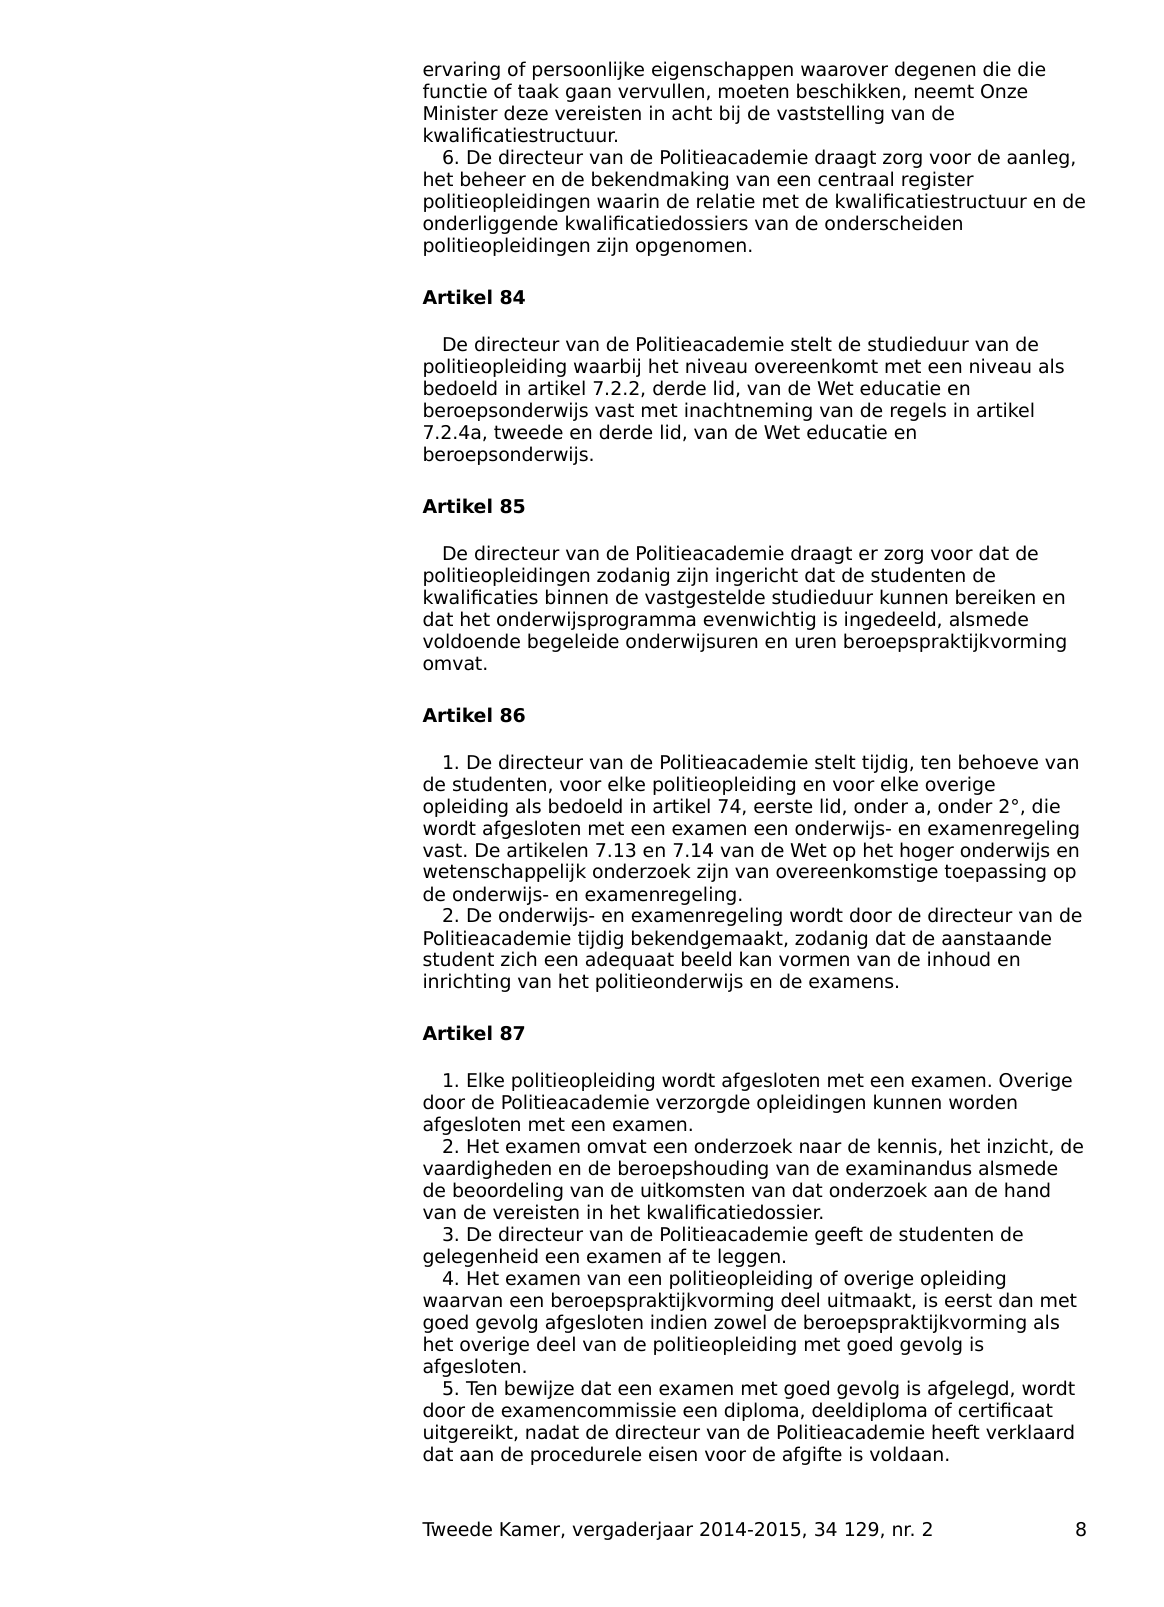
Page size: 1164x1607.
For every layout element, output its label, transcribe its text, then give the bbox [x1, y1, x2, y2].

text 2. De onderwijs- en examenregeling wordt door de directeur van de Politieacademie tijdig bekendgemaakt, zodanig dat de aanstaande student zich een adequaat beeld kan vormen van de inhoud en inrichting van het politieonderwijs en de examens. [422, 905, 1087, 993]
text 1. De directeur van de Politieacademie stelt tijdig, ten behoeve van de studenten, voor elke politieopleiding en voor elke overige opleiding als bedoeld in artikel 74, eerste lid, onder a, onder 2°, die wordt afgesloten met een examen een onderwijs- en examenregeling vast. De artikelen 7.13 en 7.14 van de Wet op het hoger onderwijs en wetenschappelijk onderzoek zijn van overeenkomstige toepassing op de onderwijs- en examenregeling. [422, 752, 1087, 905]
subtitle Artikel 87 [422, 1023, 1087, 1045]
subtitle Artikel 85 [422, 496, 1087, 518]
text 2. Het examen omvat een onderzoek naar de kennis, het inzicht, de vaardigheden en de beroepshouding van de examinandus alsmede de beoordeling van de uitkomsten van dat onderzoek aan de hand van de vereisten in het kwalificatiedossier. [422, 1136, 1087, 1224]
text 3. De directeur van de Politieacademie geeft de studenten de gelegenheid een examen af te leggen. [422, 1224, 1087, 1268]
subtitle Artikel 84 [422, 287, 1087, 309]
text ervaring of persoonlijke eigenschappen waarover degenen die die functie of taak gaan vervullen, moeten beschikken, neemt Onze Minister deze vereisten in acht bij de vaststelling van de kwalificatiestructuur. [422, 59, 1087, 147]
text De directeur van de Politieacademie draagt er zorg voor dat de politieopleidingen zodanig zijn ingericht dat de studenten de kwalificaties binnen de vastgestelde studieduur kunnen bereiken en dat het onderwijsprogramma evenwichtig is ingedeeld, alsmede voldoende begeleide onderwijsuren en uren beroepspraktijkvorming omvat. [422, 543, 1087, 674]
subtitle Artikel 86 [422, 704, 1087, 727]
text 5. Ten bewijze dat een examen met goed gevolg is afgelegd, wordt door de examencommissie een diploma, deeldiploma of certificaat uitgereikt, nadat de directeur van de Politieacademie heeft verklaard dat aan de procedurele eisen voor de afgifte is voldaan. [422, 1378, 1087, 1466]
text 4. Het examen van een politieopleiding of overige opleiding waarvan een beroepspraktijkvorming deel uitmaakt, is eerst dan met goed gevolg afgesloten indien zowel de beroepspraktijkvorming als het overige deel van de politieopleiding met goed gevolg is afgesloten. [422, 1268, 1087, 1378]
text De directeur van de Politieacademie stelt de studieduur van de politieopleiding waarbij het niveau overeenkomt met een niveau als bedoeld in artikel 7.2.2, derde lid, van de Wet educatie en beroepsonderwijs vast met inachtneming van de regels in artikel 7.2.4a, tweede en derde lid, van de Wet educatie en beroepsonderwijs. [422, 334, 1087, 466]
text 6. De directeur van de Politieacademie draagt zorg voor de aanleg, het beheer en de bekendmaking van een centraal register politieopleidingen waarin de relatie met de kwalificatiestructuur en de onderliggende kwalificatiedossiers van de onderscheiden politieopleidingen zijn opgenomen. [422, 147, 1087, 257]
text 1. Elke politieopleiding wordt afgesloten met een examen. Overige door de Politieacademie verzorgde opleidingen kunnen worden afgesloten met een examen. [422, 1070, 1087, 1136]
